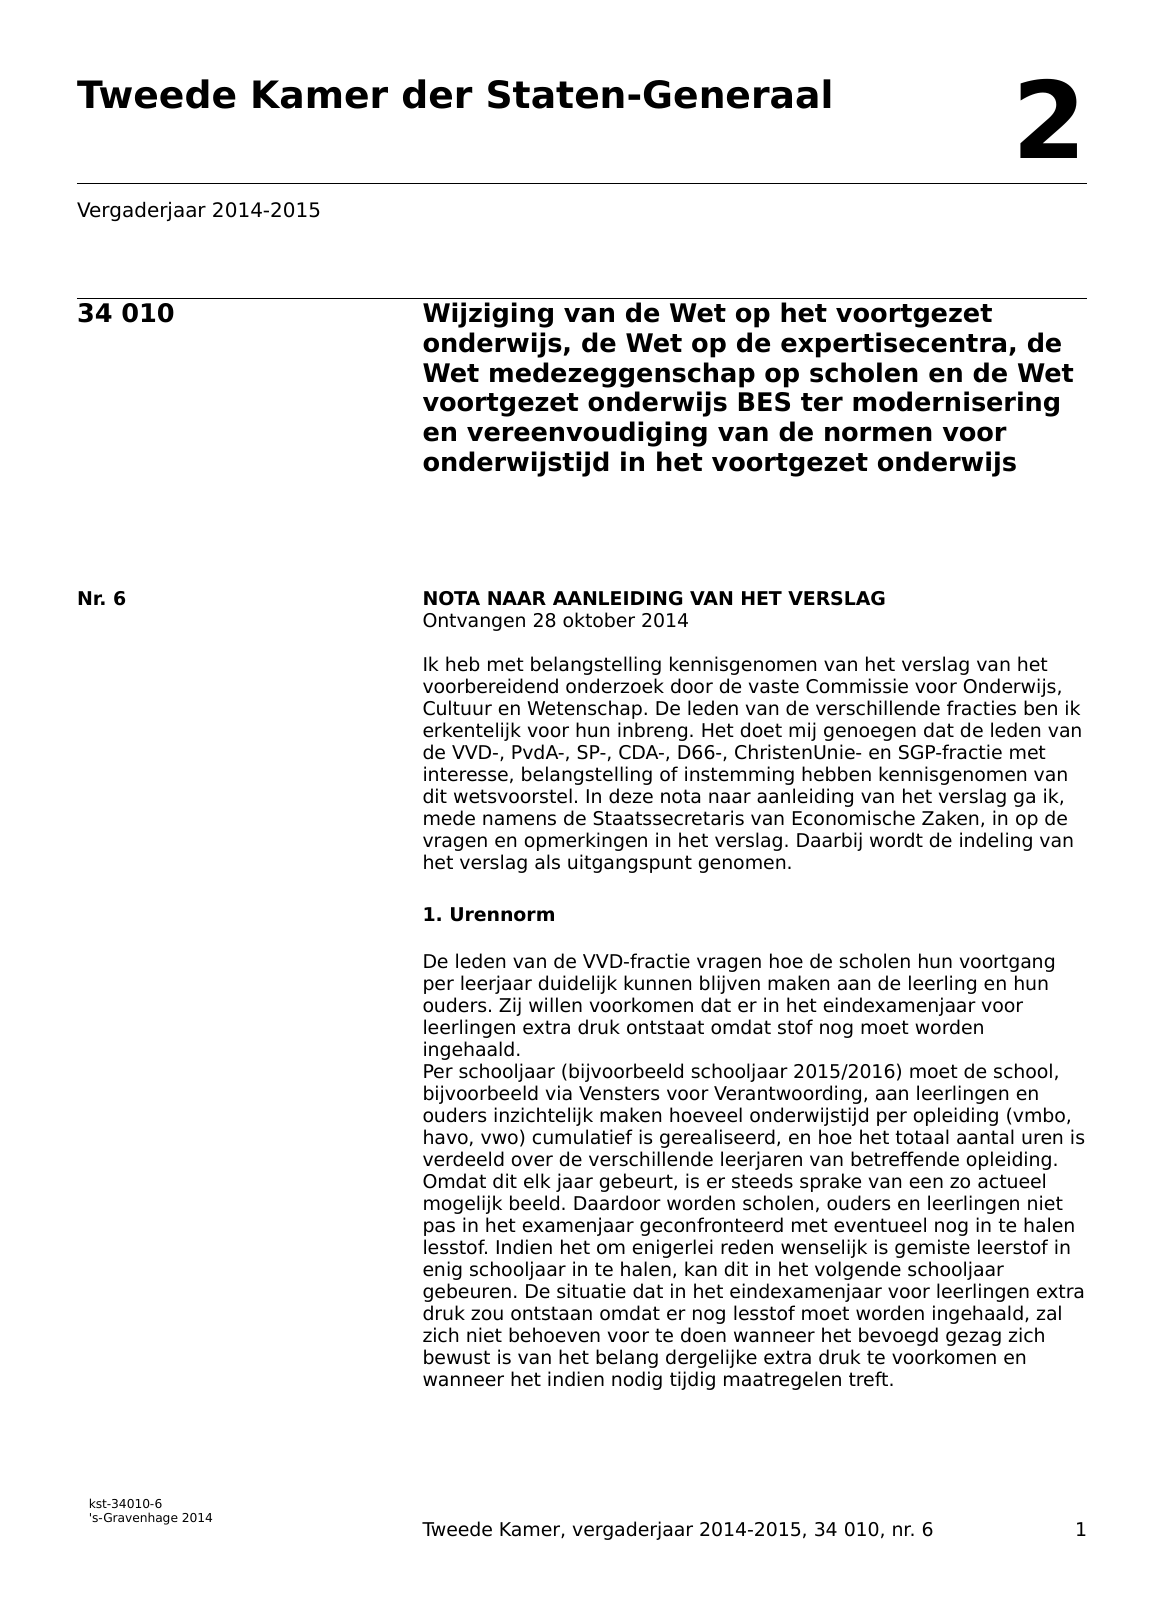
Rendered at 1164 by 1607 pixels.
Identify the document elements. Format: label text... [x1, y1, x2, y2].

table_cell Vergaderjaar 2014-2015 [77, 184, 1087, 298]
subtitle 1. Urennorm [422, 904, 1087, 926]
text Ik heb met belangstelling kennisgenomen van het verslag van het voorbereidend onderzoek door de vaste Commissie voor Onderwijs, Cultuur en Wetenschap. De leden van de verschillende fracties ben ik erkentelijk voor hun inbreng. Het doet mij genoegen dat de leden van de VVD-, PvdA-, SP-, CDA-, D66-, ChristenUnie- en SGP-fractie met interesse, belangstelling of instemming hebben kennisgenomen van dit wetsvoorstel. In deze nota naar aanleiding van het verslag ga ik, mede namens de Staatssecretaris van Economische Zaken, in op de vragen en opmerkingen in het verslag. Daarbij wordt de indeling van het verslag als uitgangspunt genomen. [422, 654, 1087, 874]
text De leden van de VVD-fractie vragen hoe de scholen hun voortgang per leerjaar duidelijk kunnen blijven maken aan de leerling en hun ouders. Zij willen voorkomen dat er in het eindexamenjaar voor leerlingen extra druk ontstaat omdat stof nog moet worden ingehaald. [422, 951, 1087, 1061]
text kst-34010-6 [88, 1497, 323, 1511]
subtitle Nr. 6 NOTA NAAR AANLEIDING VAN HET VERSLAG [77, 588, 1087, 610]
text Per schooljaar (bijvoorbeeld schooljaar 2015/2016) moet de school, bijvoorbeeld via Vensters voor Verantwoording, aan leerlingen en ouders inzichtelijk maken hoeveel onderwijstijd per opleiding (vmbo, havo, vwo) cumulatief is gerealiseerd, en hoe het totaal aantal uren is verdeeld over de verschillende leerjaren van betreffende opleiding. Omdat dit elk jaar gebeurt, is er steeds sprake van een zo actueel mogelijk beeld. Daardoor worden scholen, ouders en leerlingen niet pas in het examenjaar geconfronteerd met eventueel nog in te halen lesstof. Indien het om enigerlei reden wenselijk is gemiste leerstof in enig schooljaar in te halen, kan dit in het volgende schooljaar gebeuren. De situatie dat in het eindexamenjaar voor leerlingen extra druk zou ontstaan omdat er nog lesstof moet worden ingehaald, zal zich niet behoeven voor te doen wanneer het bevoegd gezag zich bewust is van het belang dergelijke extra druk te voorkomen en wanneer het indien nodig tijdig maatregelen treft. [422, 1061, 1087, 1391]
table_header 2 [886, 59, 1087, 183]
subtitle 34 010 Wijziging van de Wet op het voortgezet onderwijs, de Wet op de expertisecentra, de Wet medezeggenschap op scholen en de Wet voortgezet onderwijs BES ter modernisering en vereenvoudiging van de normen voor onderwijstijd in het voortgezet onderwijs [77, 299, 1087, 477]
text Ontvangen 28 oktober 2014 [422, 610, 1087, 632]
text 's-Gravenhage 2014 [88, 1511, 323, 1525]
table_header Tweede Kamer der Staten-Generaal [77, 59, 886, 183]
